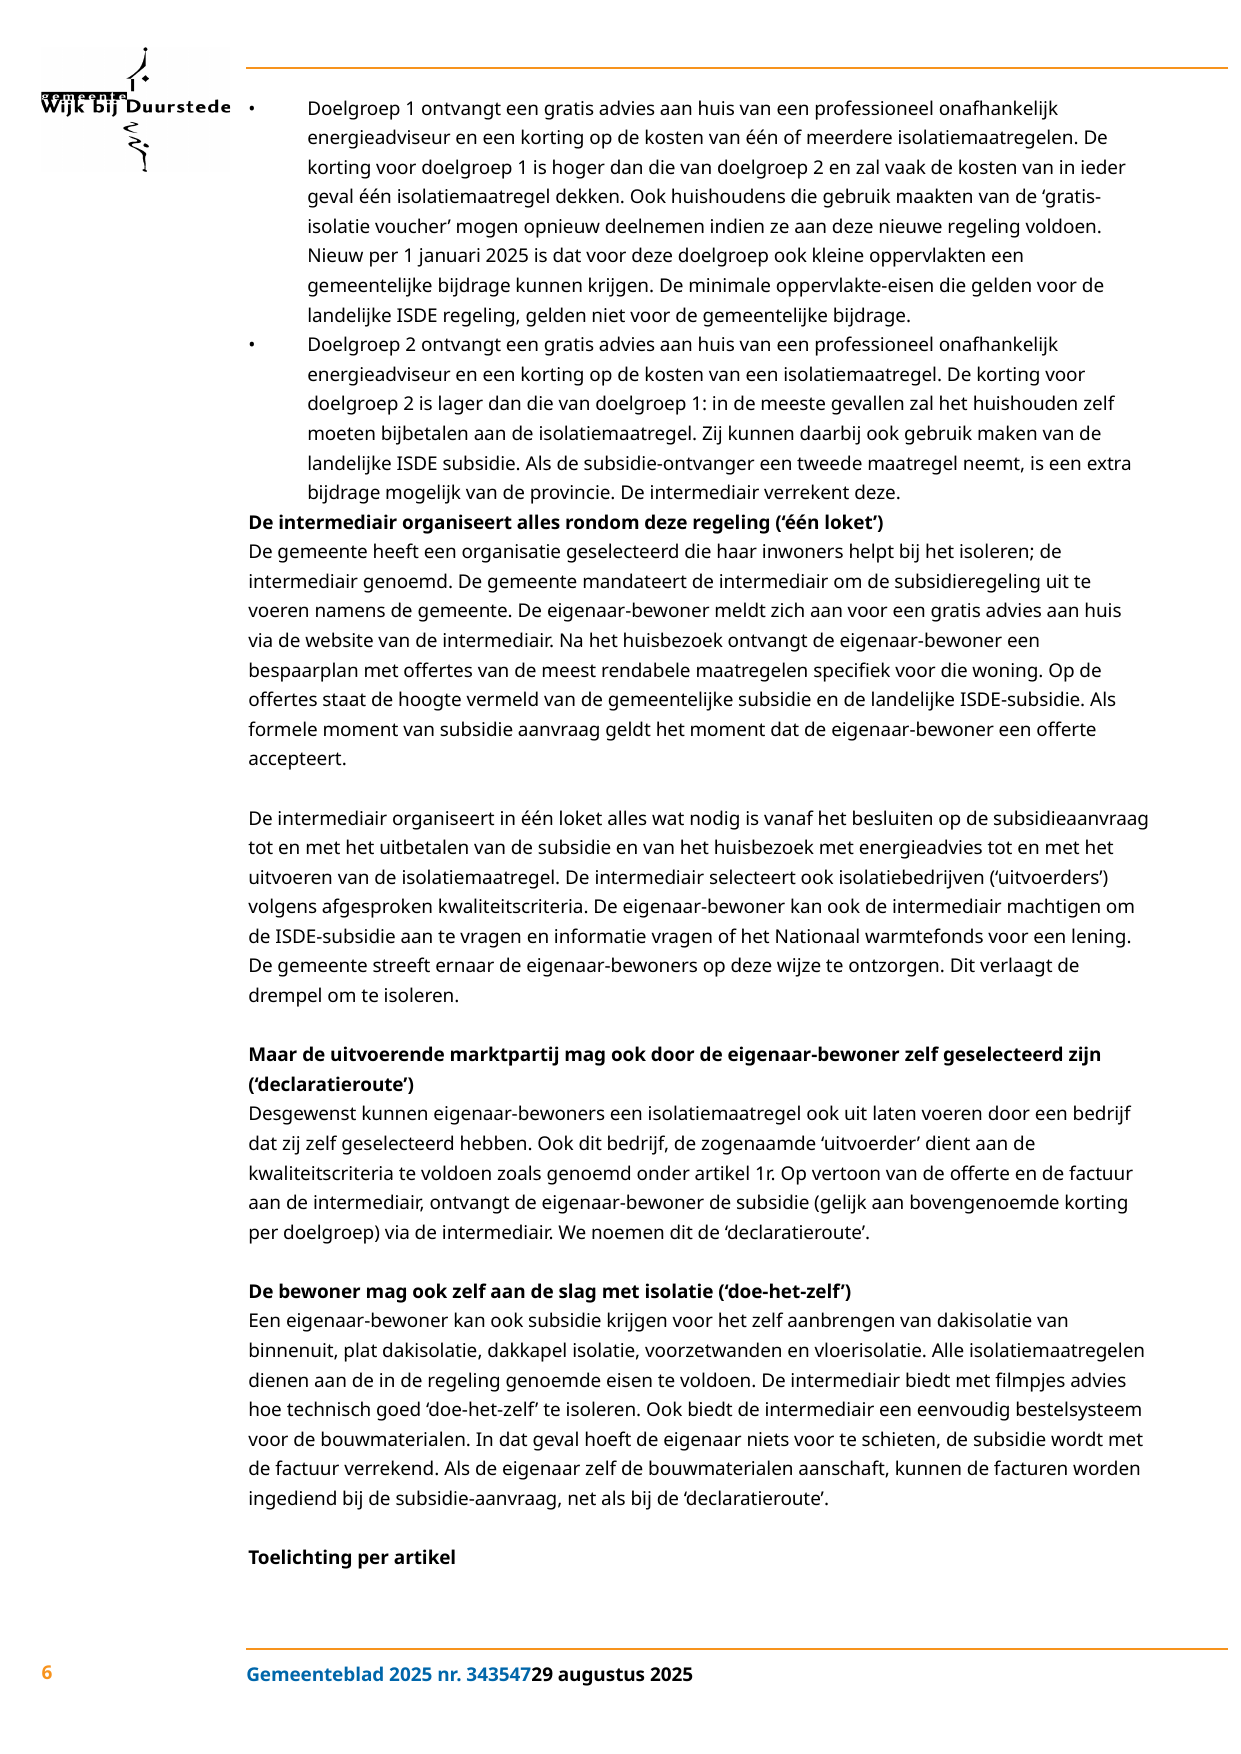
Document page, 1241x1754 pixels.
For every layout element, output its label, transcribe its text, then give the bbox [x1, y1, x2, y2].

text Toelichting per artikel [248, 1544, 1152, 1570]
list Doelgroep 1 ontvangt een gratis advies aan huis van een professioneel onafhankelijk energieadviseur en een korting op de kosten van één of meerdere isolatiemaatregelen. De korting voor doelgroep 1 is hoger dan die van doelgroep 2 en zal vaak de kosten van in ieder geval één isolatiemaatregel dekken. Ook huishoudens die gebruik maakten van de ‘gratis-isolatie voucher’ mogen opnieuw deelnemen indien ze aan deze nieuwe regeling voldoen. Nieuw per 1 januari 2025 is dat voor deze doelgroep ook kleine oppervlakten een gemeentelijke bijdrage kunnen krijgen. De minimale oppervlakte-eisen die gelden voor de landelijke ISDE regeling, gelden niet voor de gemeentelijke bijdrage. [248, 95, 1152, 328]
text De gemeente heeft een organisatie geselecteerd die haar inwoners helpt bij het isoleren; de intermediair genoemd. De gemeente mandateert de intermediair om de subsidieregeling uit te voeren namens de gemeente. De eigenaar-bewoner meldt zich aan voor een gratis advies aan huis via de website van de intermediair. Na het huisbezoek ontvangt de eigenaar-bewoner een bespaarplan met offertes van de meest rendabele maatregelen specifiek voor die woning. Op de offertes staat de hoogte vermeld van de gemeentelijke subsidie en de landelijke ISDE-subsidie. Als formele moment van subsidie aanvraag geldt het moment dat de eigenaar-bewoner een offerte accepteert. [248, 538, 1152, 771]
text De intermediair organiseert in één loket alles wat nodig is vanaf het besluiten op de subsidieaanvraag tot en met het uitbetalen van de subsidie en van het huisbezoek met energieadvies tot en met het uitvoeren van de isolatiemaatregel. De intermediair selecteert ook isolatiebedrijven (‘uitvoerders’) volgens afgesproken kwaliteitscriteria. De eigenaar-bewoner kan ook de intermediair machtigen om de ISDE-subsidie aan te vragen en informatie vragen of het Nationaal warmtefonds voor een lening. De gemeente streeft ernaar de eigenaar-bewoners op deze wijze te ontzorgen. Dit verlaagt de drempel om te isoleren. [248, 805, 1152, 1008]
text Desgewenst kunnen eigenaar-bewoners een isolatiemaatregel ook uit laten voeren door een bedrijf dat zij zelf geselecteerd hebben. Ook dit bedrijf, de zogenaamde ‘uitvoerder’ dient aan de kwaliteitscriteria te voldoen zoals genoemd onder artikel 1r. Op vertoon van de offerte en de factuur aan de intermediair, ontvangt de eigenaar-bewoner de subsidie (gelijk aan bovengenoemde korting per doelgroep) via de intermediair. We noemen dit de ‘declaratieroute’. [248, 1101, 1152, 1245]
text De intermediair organiseert alles rondom deze regeling (‘één loket’) [248, 509, 1152, 535]
list Doelgroep 2 ontvangt een gratis advies aan huis van een professioneel onafhankelijk energieadviseur en een korting op de kosten van een isolatiemaatregel. De korting voor doelgroep 2 is lager dan die van doelgroep 1: in de meeste gevallen zal het huishouden zelf moeten bijbetalen aan de isolatiemaatregel. Zij kunnen daarbij ook gebruik maken van de landelijke ISDE subsidie. Als de subsidie-ontvanger een tweede maatregel neemt, is een extra bijdrage mogelijk van de provincie. De intermediair verrekent deze. [248, 331, 1152, 505]
text De bewoner mag ook zelf aan de slag met isolatie (‘doe-het-zelf’) [248, 1278, 1152, 1304]
text Een eigenaar-bewoner kan ook subsidie krijgen voor het zelf aanbrengen van dakisolatie van binnenuit, plat dakisolatie, dakkapel isolatie, voorzetwanden en vloerisolatie. Alle isolatiemaatregelen dienen aan de in de regeling genoemde eisen te voldoen. De intermediair biedt met filmpjes advies hoe technisch goed ‘doe-het-zelf’ te isoleren. Ook biedt de intermediair een eenvoudig bestelsysteem voor de bouwmaterialen. In dat geval hoeft de eigenaar niets voor te schieten, de subsidie wordt met de factuur verrekend. Als de eigenaar zelf de bouwmaterialen aanschaft, kunnen de facturen worden ingediend bij de subsidie-aanvraag, net als bij de ‘declaratieroute’. [248, 1308, 1152, 1511]
text Maar de uitvoerende marktpartij mag ook door de eigenaar-bewoner zelf geselecteerd zijn (‘declaratieroute’) [248, 1041, 1152, 1097]
picture [41, 47, 231, 172]
